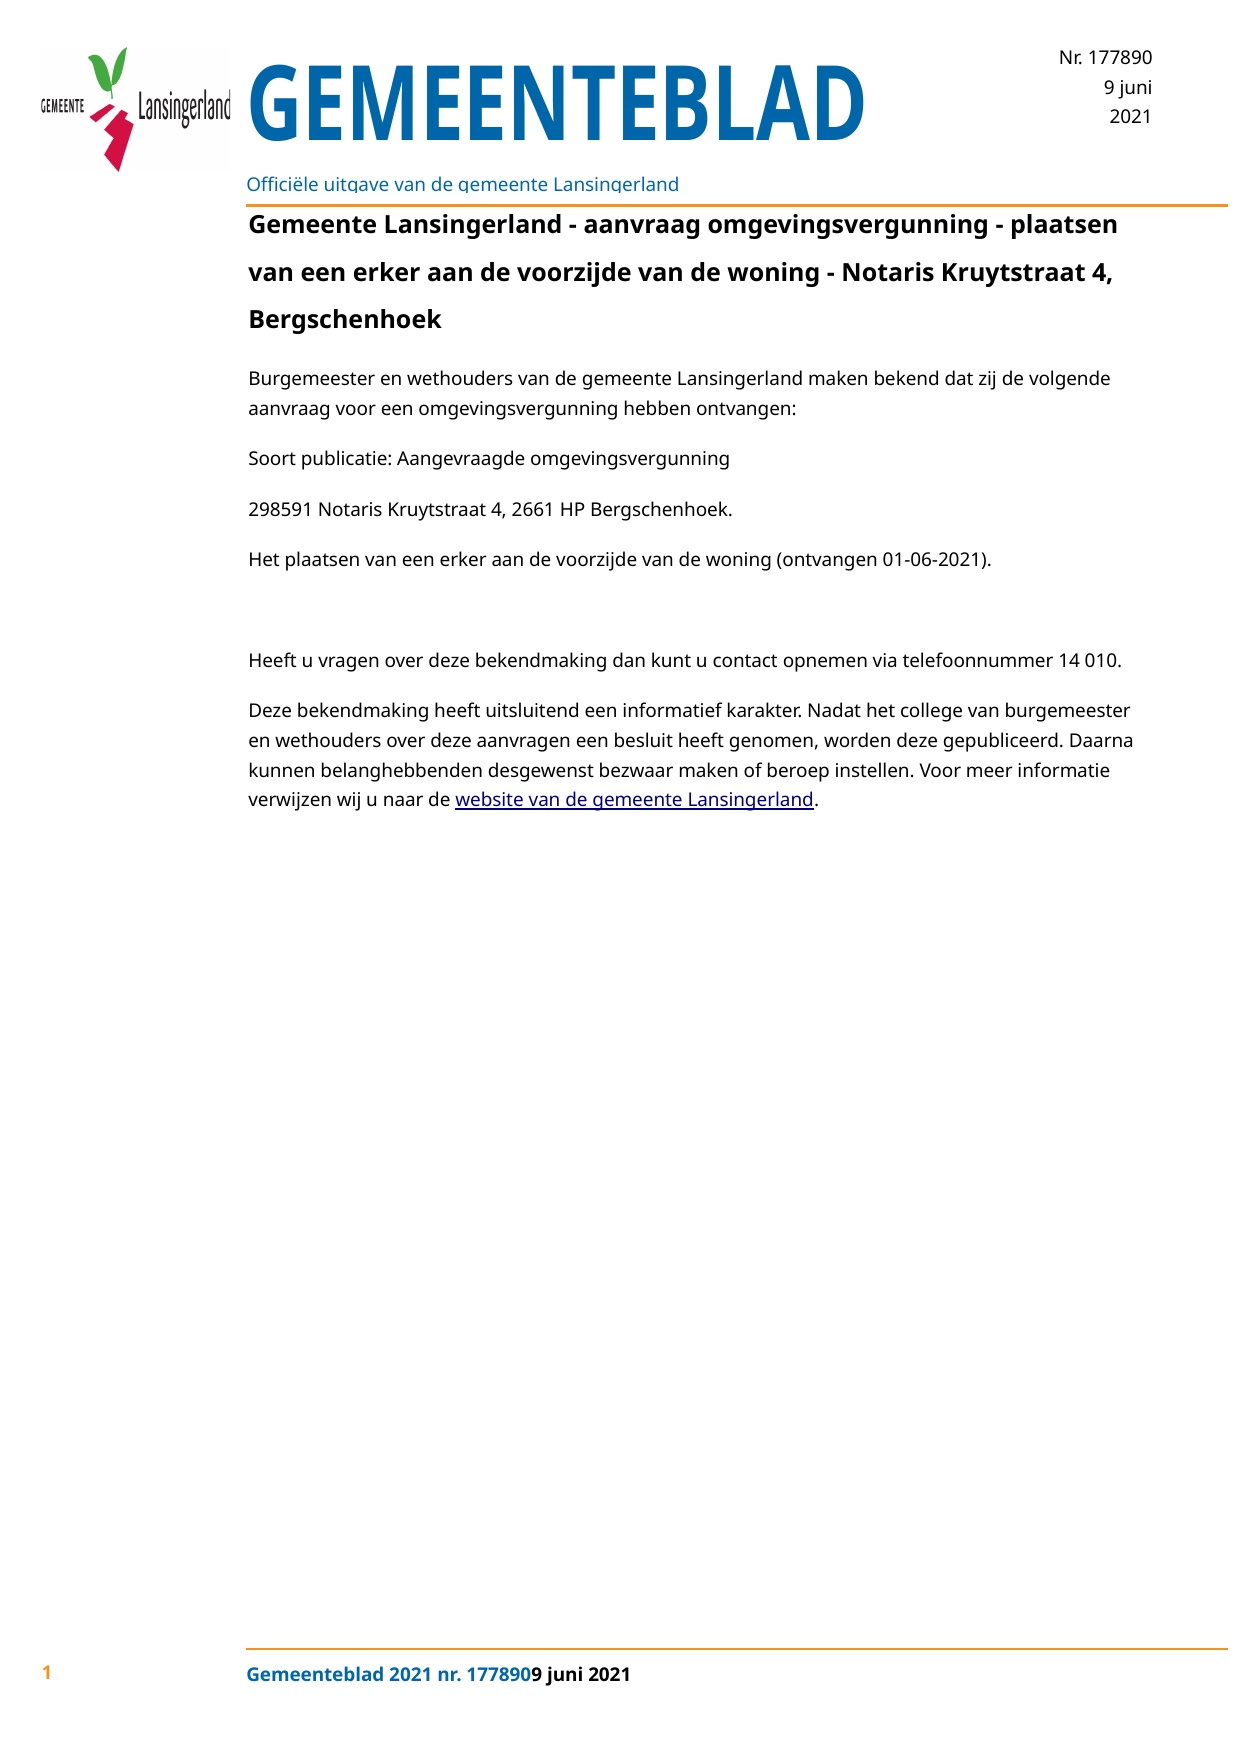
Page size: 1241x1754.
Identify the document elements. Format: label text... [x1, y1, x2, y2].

text Deze bekendmaking heeft uitsluitend een informatief karakter. Nadat het college van burgemeester en wethouders over deze aanvragen een besluit heeft genomen, worden deze gepubliceerd. Daarna kunnen belanghebbenden desgewenst bezwaar maken of beroep instellen. Voor meer informatie verwijzen wij u naar de website van de gemeente Lansingerland. [248, 698, 1152, 812]
picture [41, 47, 231, 172]
text Burgemeester en wethouders van de gemeente Lansingerland maken bekend dat zij de volgende aanvraag voor een omgevingsvergunning hebben ontvangen: [248, 366, 1152, 421]
text Het plaatsen van een erker aan de voorzijde van de woning (ontvangen 01-06-2021). [248, 546, 1152, 572]
text 298591 Notaris Kruytstraat 4, 2661 HP Bergschenhoek. [248, 496, 1152, 522]
text Soort publicatie: Aangevraagde omgevingsvergunning [248, 446, 1152, 471]
text Gemeente Lansingerland - aanvraag omgevingsvergunning - plaatsen van een erker aan de voorzijde van de woning - Notaris Kruytstraat 4, Bergschenhoek [248, 207, 1152, 336]
text Heeft u vragen over deze bekendmaking dan kunt u contact opnemen via telefoonnummer 14 010. [248, 647, 1152, 673]
